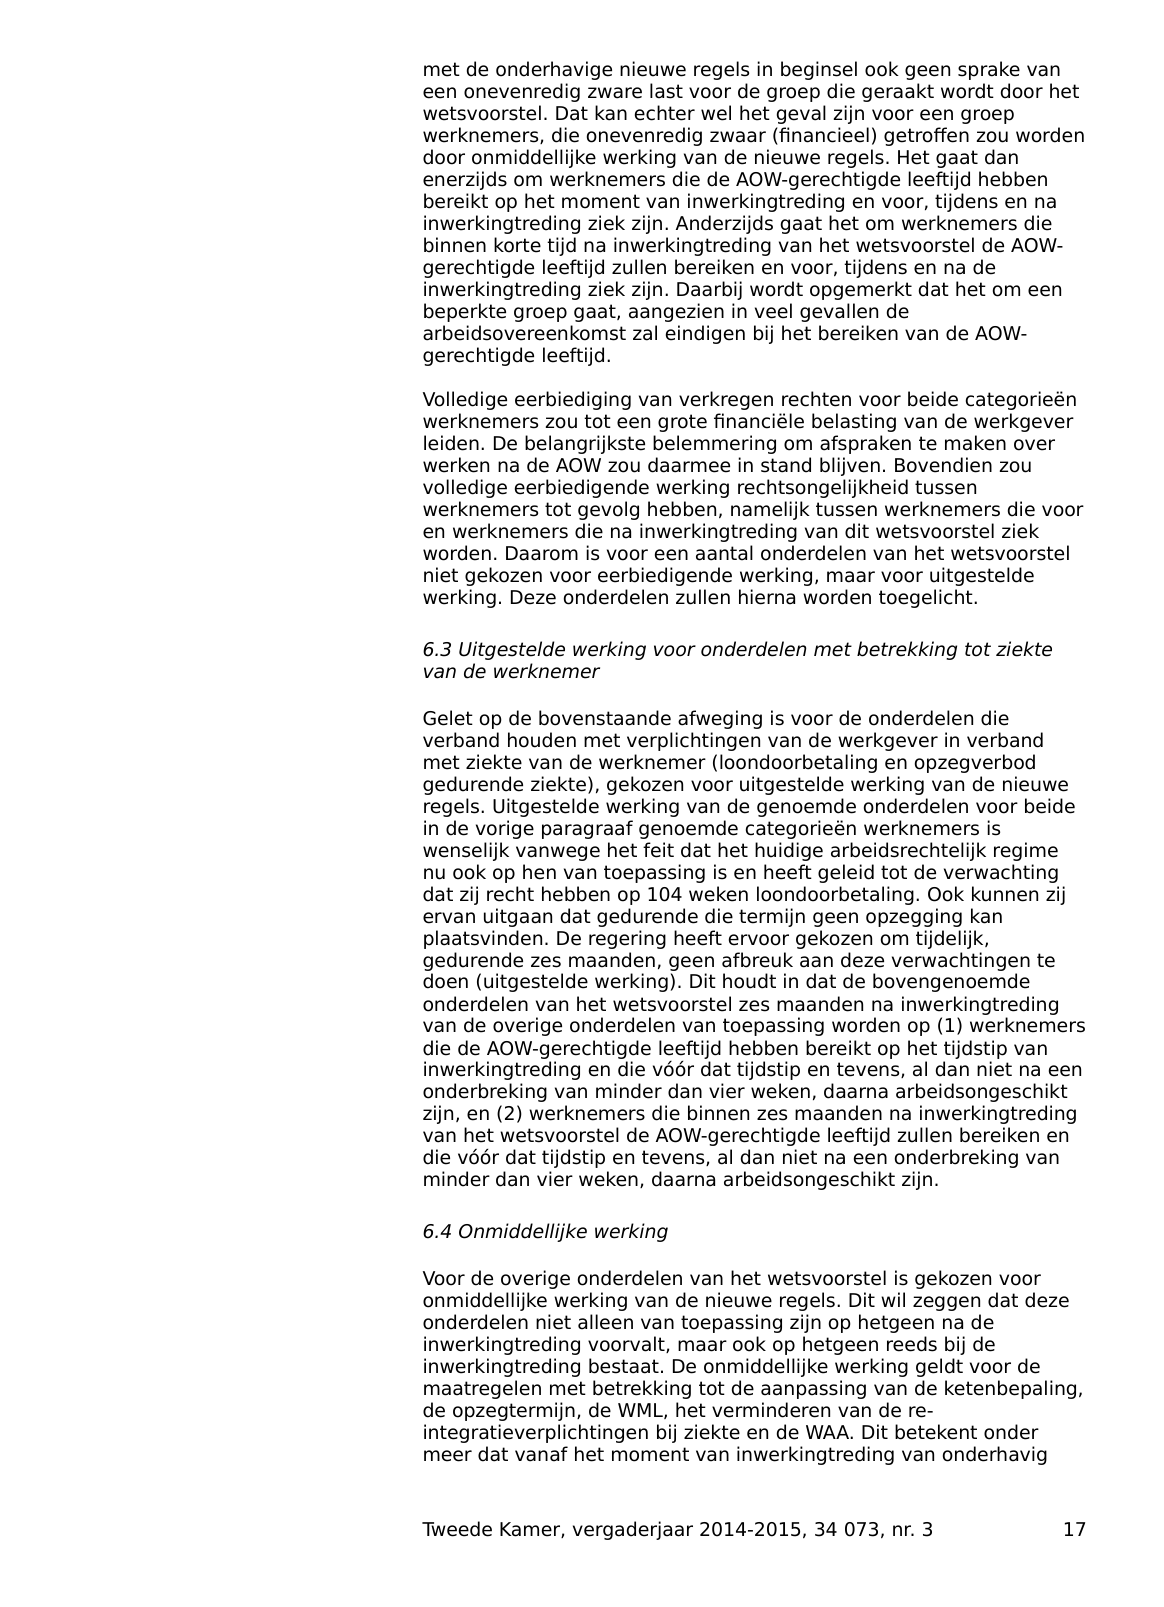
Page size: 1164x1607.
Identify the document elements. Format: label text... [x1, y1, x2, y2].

text Gelet op de bovenstaande afweging is voor de onderdelen die verband houden met verplichtingen van de werkgever in verband met ziekte van de werknemer (loondoorbetaling en opzegverbod gedurende ziekte), gekozen voor uitgestelde werking van de nieuwe regels. Uitgestelde werking van de genoemde onderdelen voor beide in de vorige paragraaf genoemde categorieën werknemers is wenselijk vanwege het feit dat het huidige arbeidsrechtelijk regime nu ook op hen van toepassing is en heeft geleid tot de verwachting dat zij recht hebben op 104 weken loondoorbetaling. Ook kunnen zij ervan uitgaan dat gedurende die termijn geen opzegging kan plaatsvinden. De regering heeft ervoor gekozen om tijdelijk, gedurende zes maanden, geen afbreuk aan deze verwachtingen te doen (uitgestelde werking). Dit houdt in dat de bovengenoemde onderdelen van het wetsvoorstel zes maanden na inwerkingtreding van de overige onderdelen van toepassing worden op (1) werknemers die de AOW-gerechtigde leeftijd hebben bereikt op het tijdstip van inwerkingtreding en die vóór dat tijdstip en tevens, al dan niet na een onderbreking van minder dan vier weken, daarna arbeidsongeschikt zijn, en (2) werknemers die binnen zes maanden na inwerkingtreding van het wetsvoorstel de AOW-gerechtigde leeftijd zullen bereiken en die vóór dat tijdstip en tevens, al dan niet na een onderbreking van minder dan vier weken, daarna arbeidsongeschikt zijn. [422, 708, 1087, 1191]
text Volledige eerbiediging van verkregen rechten voor beide categorieën werknemers zou tot een grote financiële belasting van de werkgever leiden. De belangrijkste belemmering om afspraken te maken over werken na de AOW zou daarmee in stand blijven. Bovendien zou volledige eerbiedigende werking rechtsongelijkheid tussen werknemers tot gevolg hebben, namelijk tussen werknemers die voor en werknemers die na inwerkingtreding van dit wetsvoorstel ziek worden. Daarom is voor een aantal onderdelen van het wetsvoorstel niet gekozen voor eerbiedigende werking, maar voor uitgestelde werking. Deze onderdelen zullen hierna worden toegelicht. [422, 389, 1087, 609]
text met de onderhavige nieuwe regels in beginsel ook geen sprake van een onevenredig zware last voor de groep die geraakt wordt door het wetsvoorstel. Dat kan echter wel het geval zijn voor een groep werknemers, die onevenredig zwaar (financieel) getroffen zou worden door onmiddellijke werking van de nieuwe regels. Het gaat dan enerzijds om werknemers die de AOW-gerechtigde leeftijd hebben bereikt op het moment van inwerkingtreding en voor, tijdens en na inwerkingtreding ziek zijn. Anderzijds gaat het om werknemers die binnen korte tijd na inwerkingtreding van het wetsvoorstel de AOW-gerechtigde leeftijd zullen bereiken en voor, tijdens en na de inwerkingtreding ziek zijn. Daarbij wordt opgemerkt dat het om een beperkte groep gaat, aangezien in veel gevallen de arbeidsovereenkomst zal eindigen bij het bereiken van de AOW-gerechtigde leeftijd. [422, 59, 1087, 367]
text Voor de overige onderdelen van het wetsvoorstel is gekozen voor onmiddellijke werking van de nieuwe regels. Dit wil zeggen dat deze onderdelen niet alleen van toepassing zijn op hetgeen na de inwerkingtreding voorvalt, maar ook op hetgeen reeds bij de inwerkingtreding bestaat. De onmiddellijke werking geldt voor de maatregelen met betrekking tot de aanpassing van de ketenbepaling, de opzegtermijn, de WML, het verminderen van de re-integratieverplichtingen bij ziekte en de WAA. Dit betekent onder meer dat vanaf het moment van inwerkingtreding van onderhavig [422, 1268, 1087, 1466]
subtitle 6.3 Uitgestelde werking voor onderdelen met betrekking tot ziekte van de werknemer [422, 639, 1087, 683]
subtitle 6.4 Onmiddellijke werking [422, 1221, 1087, 1243]
